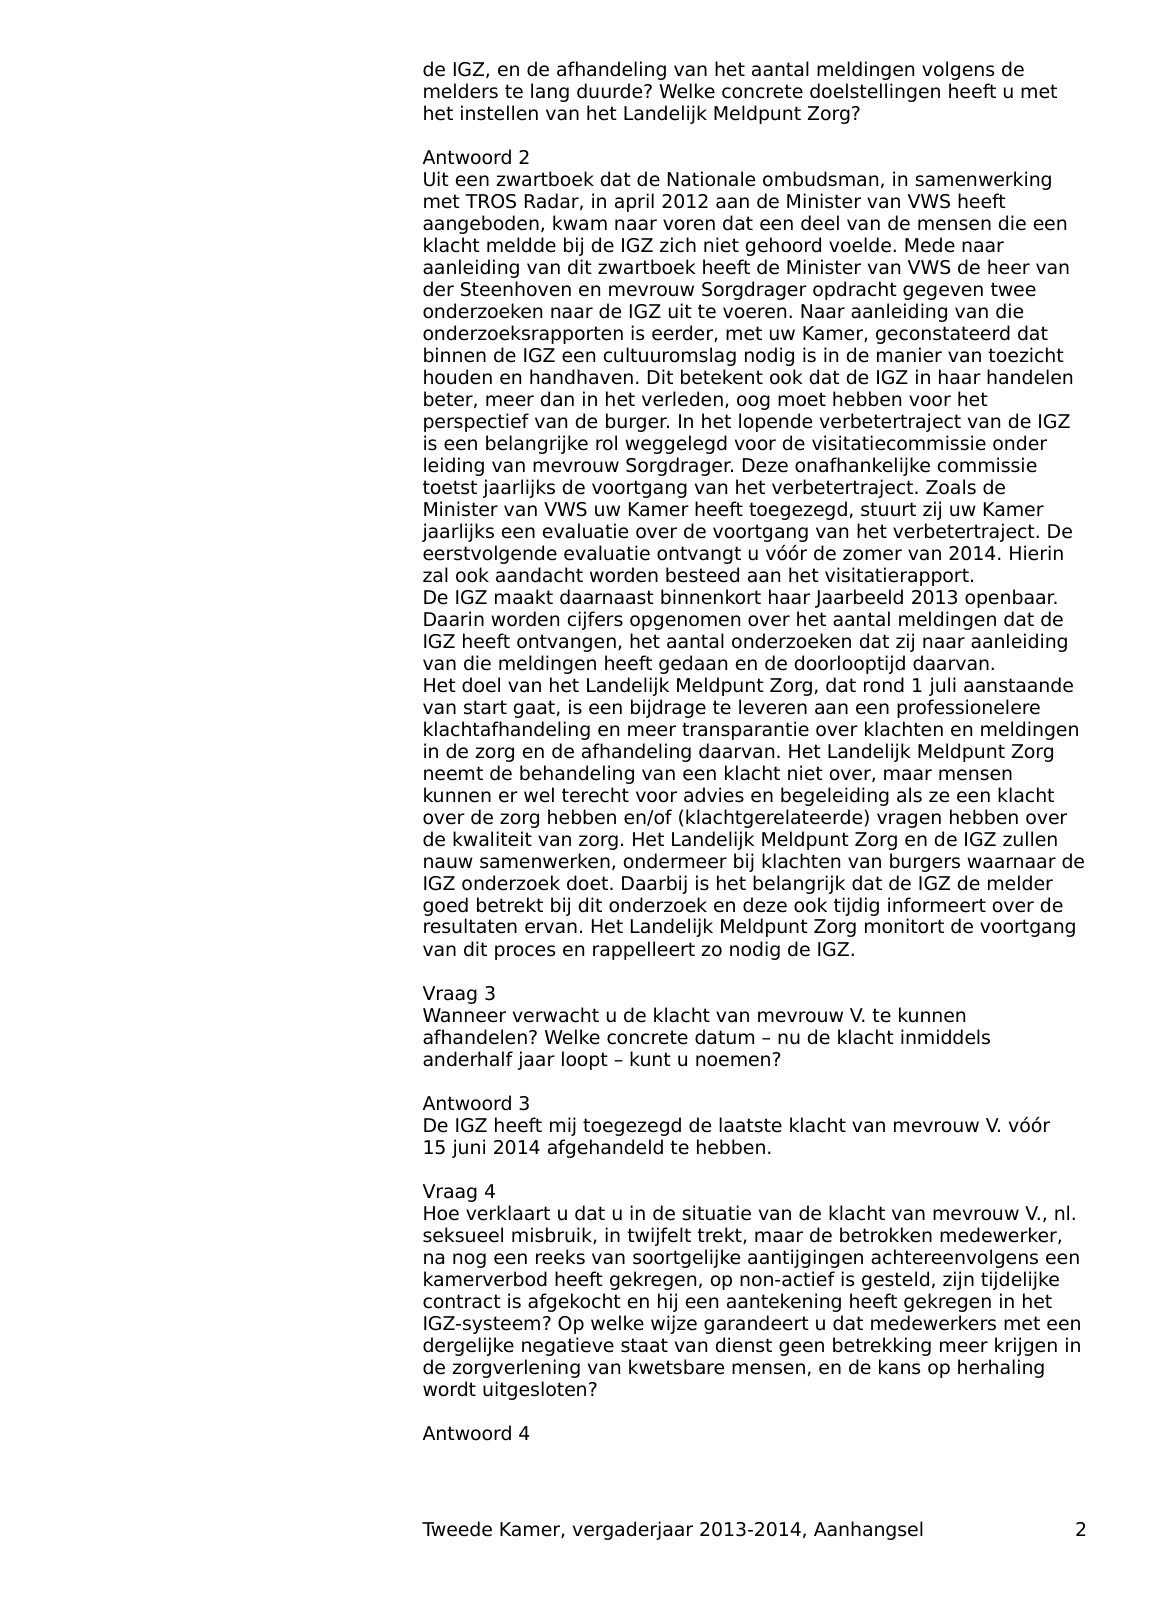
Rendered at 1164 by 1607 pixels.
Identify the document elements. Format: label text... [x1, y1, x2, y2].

text de IGZ, en de afhandeling van het aantal meldingen volgens de melders te lang duurde? Welke concrete doelstellingen heeft u met het instellen van het Landelijk Meldpunt Zorg? [422, 59, 1087, 125]
text Antwoord 3 [422, 1093, 1087, 1115]
text De IGZ maakt daarnaast binnenkort haar Jaarbeeld 2013 openbaar. Daarin worden cijfers opgenomen over het aantal meldingen dat de IGZ heeft ontvangen, het aantal onderzoeken dat zij naar aanleiding van die meldingen heeft gedaan en de doorlooptijd daarvan. [422, 587, 1087, 675]
text Uit een zwartboek dat de Nationale ombudsman, in samenwerking met TROS Radar, in april 2012 aan de Minister van VWS heeft aangeboden, kwam naar voren dat een deel van de mensen die een klacht meldde bij de IGZ zich niet gehoord voelde. Mede naar aanleiding van dit zwartboek heeft de Minister van VWS de heer van der Steenhoven en mevrouw Sorgdrager opdracht gegeven twee onderzoeken naar de IGZ uit te voeren. Naar aanleiding van die onderzoeksrapporten is eerder, met uw Kamer, geconstateerd dat binnen de IGZ een cultuuromslag nodig is in de manier van toezicht houden en handhaven. Dit betekent ook dat de IGZ in haar handelen beter, meer dan in het verleden, oog moet hebben voor het perspectief van de burger. In het lopende verbetertraject van de IGZ is een belangrijke rol weggelegd voor de visitatiecommissie onder leiding van mevrouw Sorgdrager. Deze onafhankelijke commissie toetst jaarlijks de voortgang van het verbetertraject. Zoals de Minister van VWS uw Kamer heeft toegezegd, stuurt zij uw Kamer jaarlijks een evaluatie over de voortgang van het verbetertraject. De eerstvolgende evaluatie ontvangt u vóór de zomer van 2014. Hierin zal ook aandacht worden besteed aan het visitatierapport. [422, 169, 1087, 587]
text Hoe verklaart u dat u in de situatie van de klacht van mevrouw V., nl. seksueel misbruik, in twijfelt trekt, maar de betrokken medewerker, na nog een reeks van soortgelijke aantijgingen achtereenvolgens een kamerverbod heeft gekregen, op non-actief is gesteld, zijn tijdelijke contract is afgekocht en hij een aantekening heeft gekregen in het IGZ-systeem? Op welke wijze garandeert u dat medewerkers met een dergelijke negatieve staat van dienst geen betrekking meer krijgen in de zorgverlening van kwetsbare mensen, en de kans op herhaling wordt uitgesloten? [422, 1203, 1087, 1401]
text Wanneer verwacht u de klacht van mevrouw V. te kunnen afhandelen? Welke concrete datum – nu de klacht inmiddels anderhalf jaar loopt – kunt u noemen? [422, 1004, 1087, 1071]
text Vraag 3 [422, 983, 1087, 1004]
text Antwoord 4 [422, 1423, 1087, 1445]
text Vraag 4 [422, 1181, 1087, 1203]
text De IGZ heeft mij toegezegd de laatste klacht van mevrouw V. vóór 15 juni 2014 afgehandeld te hebben. [422, 1115, 1087, 1159]
text Het doel van het Landelijk Meldpunt Zorg, dat rond 1 juli aanstaande van start gaat, is een bijdrage te leveren aan een professionelere klachtafhandeling en meer transparantie over klachten en meldingen in de zorg en de afhandeling daarvan. Het Landelijk Meldpunt Zorg neemt de behandeling van een klacht niet over, maar mensen kunnen er wel terecht voor advies en begeleiding als ze een klacht over de zorg hebben en/of (klachtgerelateerde) vragen hebben over de kwaliteit van zorg. Het Landelijk Meldpunt Zorg en de IGZ zullen nauw samenwerken, ondermeer bij klachten van burgers waarnaar de IGZ onderzoek doet. Daarbij is het belangrijk dat de IGZ de melder goed betrekt bij dit onderzoek en deze ook tijdig informeert over de resultaten ervan. Het Landelijk Meldpunt Zorg monitort de voortgang van dit proces en rappelleert zo nodig de IGZ. [422, 675, 1087, 960]
text Antwoord 2 [422, 147, 1087, 169]
